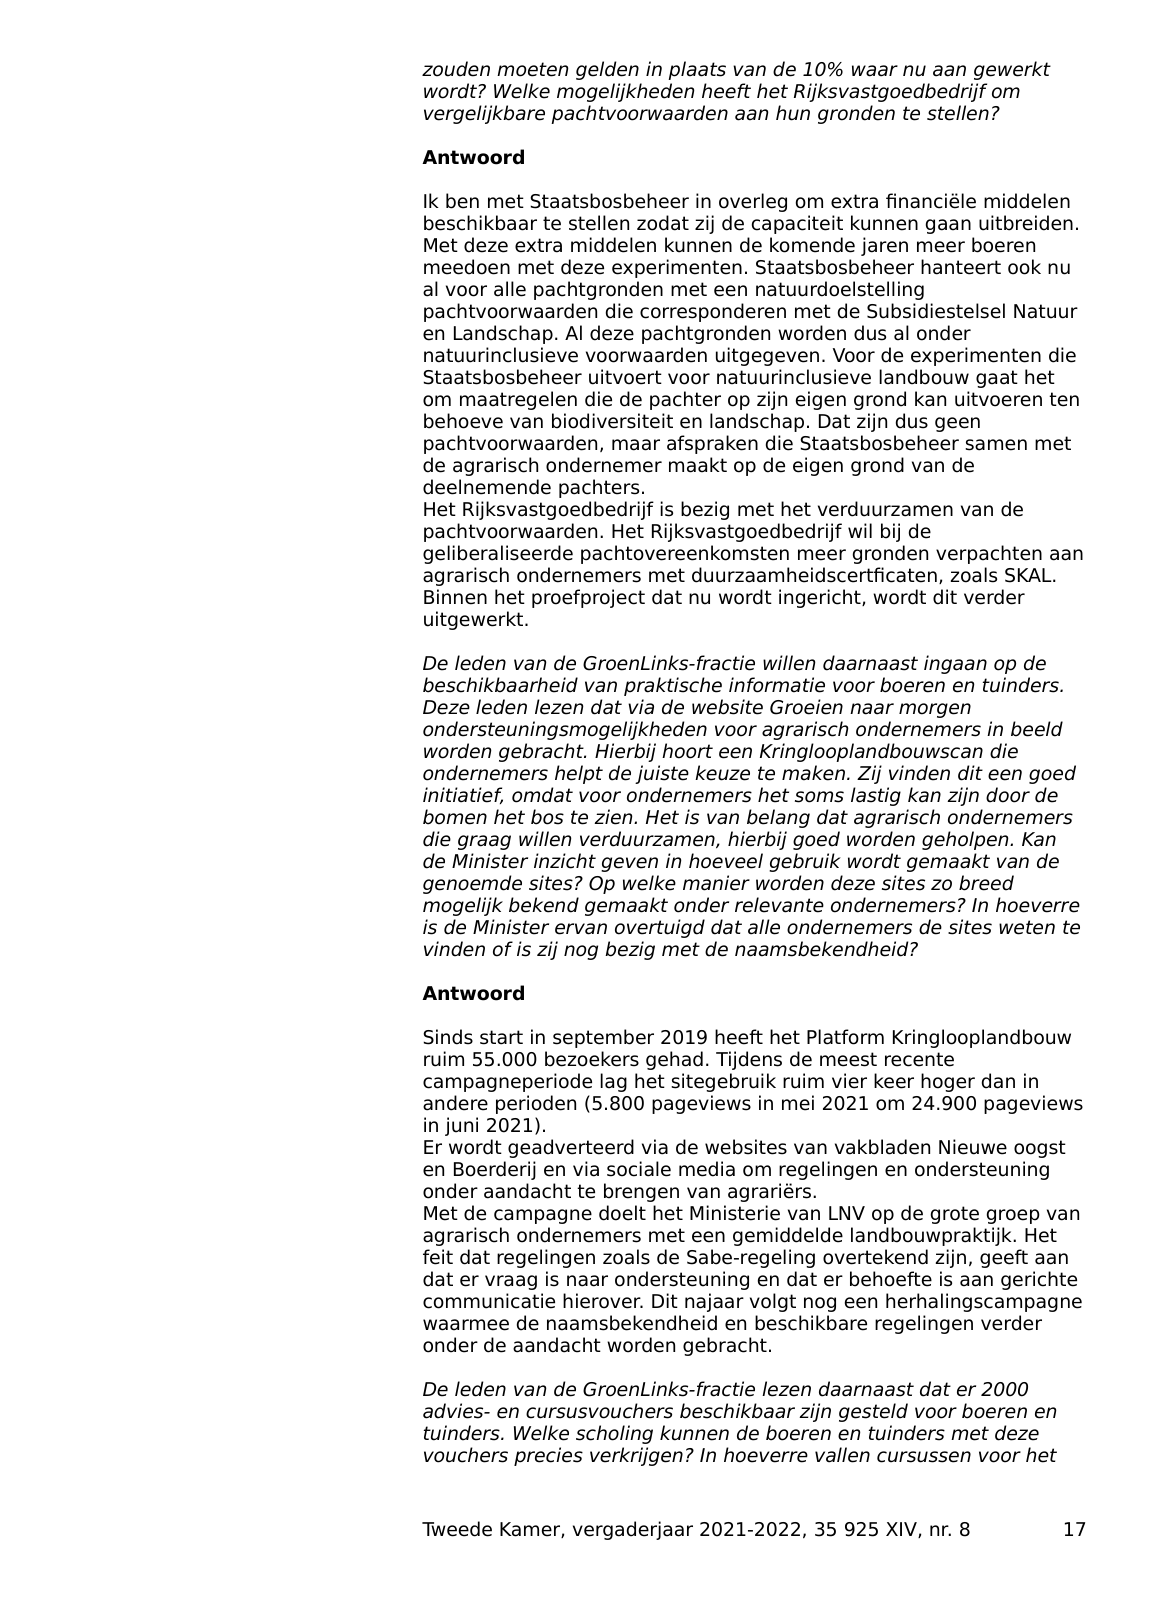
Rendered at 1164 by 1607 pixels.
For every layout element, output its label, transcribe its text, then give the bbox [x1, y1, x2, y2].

text zouden moeten gelden in plaats van de 10% waar nu aan gewerkt wordt? Welke mogelijkheden heeft het Rijksvastgoedbedrijf om vergelijkbare pachtvoorwaarden aan hun gronden te stellen? [422, 59, 1087, 125]
text Sinds start in september 2019 heeft het Platform Kringlooplandbouw ruim 55.000 bezoekers gehad. Tijdens de meest recente campagneperiode lag het sitegebruik ruim vier keer hoger dan in andere perioden (5.800 pageviews in mei 2021 om 24.900 pageviews in juni 2021). [422, 1027, 1087, 1137]
text Ik ben met Staatsbosbeheer in overleg om extra financiële middelen beschikbaar te stellen zodat zij de capaciteit kunnen gaan uitbreiden. Met deze extra middelen kunnen de komende jaren meer boeren meedoen met deze experimenten. Staatsbosbeheer hanteert ook nu al voor alle pachtgronden met een natuurdoelstelling pachtvoorwaarden die corresponderen met de Subsidiestelsel Natuur en Landschap. Al deze pachtgronden worden dus al onder natuurinclusieve voorwaarden uitgegeven. Voor de experimenten die Staatsbosbeheer uitvoert voor natuurinclusieve landbouw gaat het om maatregelen die de pachter op zijn eigen grond kan uitvoeren ten behoeve van biodiversiteit en landschap. Dat zijn dus geen pachtvoorwaarden, maar afspraken die Staatsbosbeheer samen met de agrarisch ondernemer maakt op de eigen grond van de deelnemende pachters. [422, 191, 1087, 499]
text De leden van de GroenLinks-fractie lezen daarnaast dat er 2000 advies- en cursusvouchers beschikbaar zijn gesteld voor boeren en tuinders. Welke scholing kunnen de boeren en tuinders met deze vouchers precies verkrijgen? In hoeverre vallen cursussen voor het [422, 1379, 1087, 1467]
text Met de campagne doelt het Ministerie van LNV op de grote groep van agrarisch ondernemers met een gemiddelde landbouwpraktijk. Het feit dat regelingen zoals de Sabe-regeling overtekend zijn, geeft aan dat er vraag is naar ondersteuning en dat er behoefte is aan gerichte communicatie hierover. Dit najaar volgt nog een herhalingscampagne waarmee de naamsbekendheid en beschikbare regelingen verder onder de aandacht worden gebracht. [422, 1203, 1087, 1357]
text Er wordt geadverteerd via de websites van vakbladen Nieuwe oogst en Boerderij en via sociale media om regelingen en ondersteuning onder aandacht te brengen van agrariërs. [422, 1137, 1087, 1203]
subtitle Antwoord [422, 147, 1087, 169]
text Het Rijksvastgoedbedrijf is bezig met het verduurzamen van de pachtvoorwaarden. Het Rijksvastgoedbedrijf wil bij de geliberaliseerde pachtovereenkomsten meer gronden verpachten aan agrarisch ondernemers met duurzaamheidscertficaten, zoals SKAL. Binnen het proefproject dat nu wordt ingericht, wordt dit verder uitgewerkt. [422, 499, 1087, 631]
text De leden van de GroenLinks-fractie willen daarnaast ingaan op de beschikbaarheid van praktische informatie voor boeren en tuinders. Deze leden lezen dat via de website Groeien naar morgen ondersteuningsmogelijkheden voor agrarisch ondernemers in beeld worden gebracht. Hierbij hoort een Kringlooplandbouwscan die ondernemers helpt de juiste keuze te maken. Zij vinden dit een goed initiatief, omdat voor ondernemers het soms lastig kan zijn door de bomen het bos te zien. Het is van belang dat agrarisch ondernemers die graag willen verduurzamen, hierbij goed worden geholpen. Kan de Minister inzicht geven in hoeveel gebruik wordt gemaakt van de genoemde sites? Op welke manier worden deze sites zo breed mogelijk bekend gemaakt onder relevante ondernemers? In hoeverre is de Minister ervan overtuigd dat alle ondernemers de sites weten te vinden of is zij nog bezig met de naamsbekendheid? [422, 653, 1087, 961]
subtitle Antwoord [422, 983, 1087, 1005]
